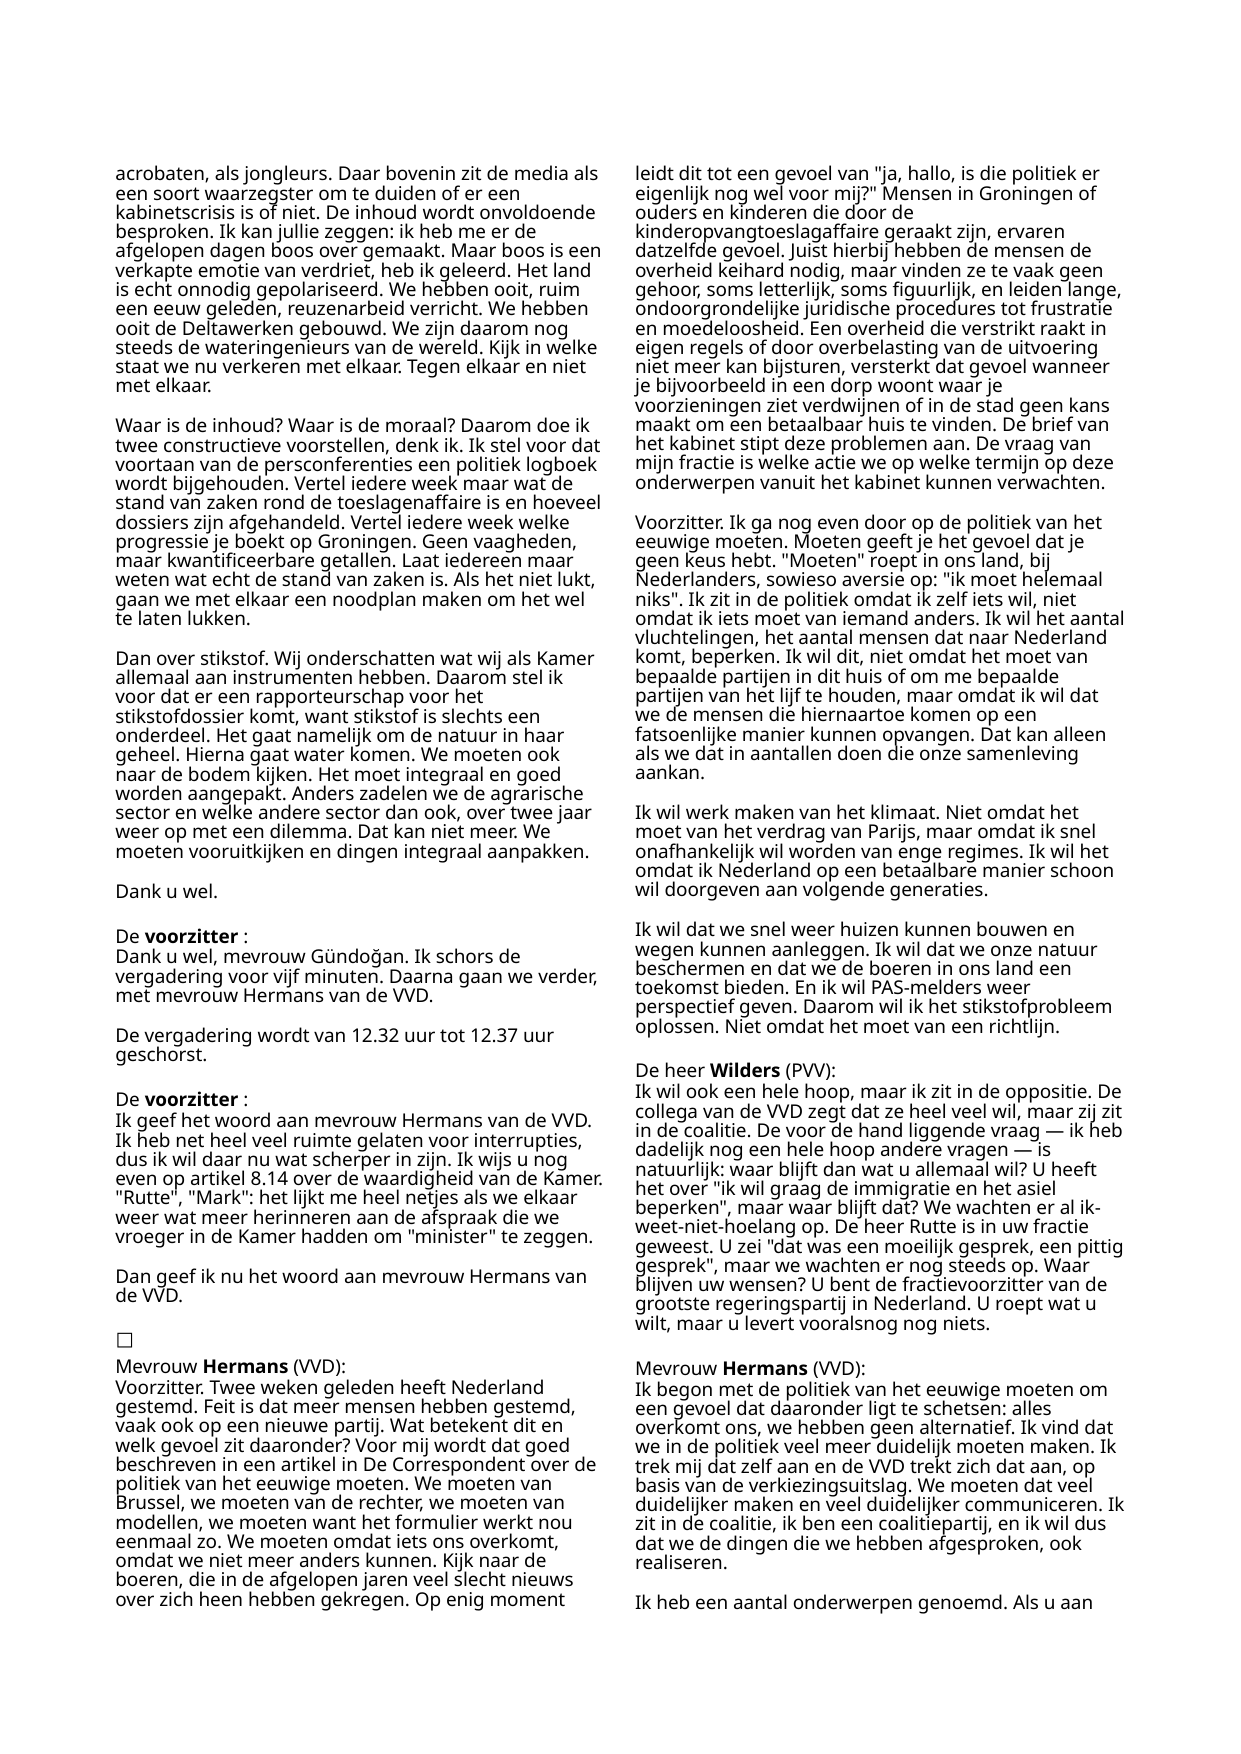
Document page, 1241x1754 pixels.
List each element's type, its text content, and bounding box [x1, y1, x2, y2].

text De voorzitter : [115, 923, 605, 948]
text Ik geef het woord aan mevrouw Hermans van de VVD. Ik heb net heel veel ruimte gelaten voor interrupties, dus ik wil daar nu wat scherper in zijn. Ik wijs u nog even op artikel 8.14 over de waardigheid van de Kamer. "Rutte", "Mark": het lijkt me heel netjes als we elkaar weer wat meer herinneren aan de afspraak die we vroeger in de Kamer hadden om "minister" te zeggen. [115, 1112, 605, 1247]
text Dan geef ik nu het woord aan mevrouw Hermans van de VVD. [115, 1268, 605, 1306]
text Ik heb een aantal onderwerpen genoemd. Als u aan [635, 1594, 1125, 1613]
text Ik wil ook een hele hoop, maar ik zit in de oppositie. De collega van de VVD zegt dat ze heel veel wil, maar zij zit in de coalitie. De voor de hand liggende vraag — ik heb dadelijk nog een hele hoop andere vragen — is natuurlijk: waar blijft dan wat u allemaal wil? U heeft het over "ik wil graag de immigratie en het asiel beperken", maar waar blijft dat? We wachten er al ik-weet-niet-hoelang op. De heer Rutte is in uw fractie geweest. U zei "dat was een moeilijk gesprek, een pittig gesprek", maar we wachten er nog steeds op. Waar blijven uw wensen? U bent de fractievoorzitter van de grootste regeringspartij in Nederland. U roept wat u wilt, maar u levert vooralsnog nog niets. [635, 1083, 1125, 1334]
text Ik wil dat we snel weer huizen kunnen bouwen en wegen kunnen aanleggen. Ik wil dat we onze natuur beschermen en dat we de boeren in ons land een toekomst bieden. En ik wil PAS-melders weer perspectief geven. Daarom wil ik het stikstofprobleem oplossen. Niet omdat het moet van een richtlijn. [635, 921, 1125, 1037]
text De voorzitter : [115, 1087, 605, 1112]
text Voorzitter. Ik ga nog even door op de politiek van het eeuwige moeten. Moeten geeft je het gevoel dat je geen keus hebt. "Moeten" roept in ons land, bij Nederlanders, sowieso aversie op: "ik moet helemaal niks". Ik zit in de politiek omdat ik zelf iets wil, niet omdat ik iets moet van iemand anders. Ik wil het aantal vluchtelingen, het aantal mensen dat naar Nederland komt, beperken. Ik wil dit, niet omdat het moet van bepaalde partijen in dit huis of om me bepaalde partijen van het lijf te houden, maar omdat ik wil dat we de mensen die hiernaartoe komen op een fatsoenlijke manier kunnen opvangen. Dat kan alleen als we dat in aantallen doen die onze samenleving aankan. [635, 514, 1125, 783]
text acrobaten, als jongleurs. Daar bovenin zit de media als een soort waarzegster om te duiden of er een kabinetscrisis is of niet. De inhoud wordt onvoldoende besproken. Ik kan jullie zeggen: ik heb me er de afgelopen dagen boos over gemaakt. Maar boos is een verkapte emotie van verdriet, heb ik geleerd. Het land is echt onnodig gepolariseerd. We hebben ooit, ruim een eeuw geleden, reuzenarbeid verricht. We hebben ooit de Deltawerken gebouwd. We zijn daarom nog steeds de wateringenieurs van de wereld. Kijk in welke staat we nu verkeren met elkaar. Tegen elkaar en niet met elkaar. [115, 165, 605, 397]
text De vergadering wordt van 12.32 uur tot 12.37 uur geschorst. [115, 1027, 605, 1066]
text leidt dit tot een gevoel van "ja, hallo, is die politiek er eigenlijk nog wel voor mij?" Mensen in Groningen of ouders en kinderen die door de kinderopvangtoeslagaffaire geraakt zijn, ervaren datzelfde gevoel. Juist hierbij hebben de mensen de overheid keihard nodig, maar vinden ze te vaak geen gehoor, soms letterlijk, soms figuurlijk, en leiden lange, ondoorgrondelijke juridische procedures tot frustratie en moedeloosheid. Een overheid die verstrikt raakt in eigen regels of door overbelasting van de uitvoering niet meer kan bijsturen, versterkt dat gevoel wanneer je bijvoorbeeld in een dorp woont waar je voorzieningen ziet verdwijnen of in de stad geen kans maakt om een betaalbaar huis te vinden. De brief van het kabinet stipt deze problemen aan. De vraag van mijn fractie is welke actie we op welke termijn op deze onderwerpen vanuit het kabinet kunnen verwachten. [635, 165, 1125, 493]
text Ik begon met de politiek van het eeuwige moeten om een gevoel dat daaronder ligt te schetsen: alles overkomt ons, we hebben geen alternatief. Ik vind dat we in de politiek veel meer duidelijk moeten maken. Ik trek mij dat zelf aan en de VVD trekt zich dat aan, op basis van de verkiezingsuitslag. We moeten dat veel duidelijker maken en veel duidelijker communiceren. Ik zit in de coalitie, ik ben een coalitiepartij, en ik wil dus dat we de dingen die we hebben afgesproken, ook realiseren. [635, 1381, 1125, 1573]
text Waar is de inhoud? Waar is de moraal? Daarom doe ik twee constructieve voorstellen, denk ik. Ik stel voor dat voortaan van de persconferenties een politiek logboek wordt bijgehouden. Vertel iedere week maar wat de stand van zaken rond de toeslagenaffaire is en hoeveel dossiers zijn afgehandeld. Vertel iedere week welke progressie je boekt op Groningen. Geen vaagheden, maar kwantificeerbare getallen. Laat iedereen maar weten wat echt de stand van zaken is. Als het niet lukt, gaan we met elkaar een noodplan maken om het wel te laten lukken. [115, 417, 605, 629]
text Ik wil werk maken van het klimaat. Niet omdat het moet van het verdrag van Parijs, maar omdat ik snel onafhankelijk wil worden van enge regimes. Ik wil het omdat ik Nederland op een betaalbare manier schoon wil doorgeven aan volgende generaties. [635, 804, 1125, 901]
text Dan over stikstof. Wij onderschatten wat wij als Kamer allemaal aan instrumenten hebben. Daarom stel ik voor dat er een rapporteurschap voor het stikstofdossier komt, want stikstof is slechts een onderdeel. Het gaat namelijk om de natuur in haar geheel. Hierna gaat water komen. We moeten ook naar de bodem kijken. Het moet integraal en goed worden aangepakt. Anders zadelen we de agrarische sector en welke andere sector dan ook, over twee jaar weer op met een dilemma. Dat kan niet meer. We moeten vooruitkijken en dingen integraal aanpakken. [115, 650, 605, 862]
text Dank u wel, mevrouw Gündoğan. Ik schors de vergadering voor vijf minuten. Daarna gaan we verder, met mevrouw Hermans van de VVD. [115, 948, 605, 1006]
text Mevrouw Hermans (VVD): [115, 1353, 605, 1379]
text Mevrouw Hermans (VVD): [635, 1355, 1125, 1381]
text ⬜ [115, 1327, 605, 1353]
text Voorzitter. Twee weken geleden heeft Nederland gestemd. Feit is dat meer mensen hebben gestemd, vaak ook op een nieuwe partij. Wat betekent dit en welk gevoel zit daaronder? Voor mij wordt dat goed beschreven in een artikel in De Correspondent over de politiek van het eeuwige moeten. We moeten van Brussel, we moeten van de rechter, we moeten van modellen, we moeten want het formulier werkt nou eenmaal zo. We moeten omdat iets ons overkomt, omdat we niet meer anders kunnen. Kijk naar de boeren, die in de afgelopen jaren veel slecht nieuws over zich heen hebben gekregen. Op enig moment [115, 1379, 605, 1610]
text De heer Wilders (PVV): [635, 1058, 1125, 1083]
text Dank u wel. [115, 883, 605, 902]
